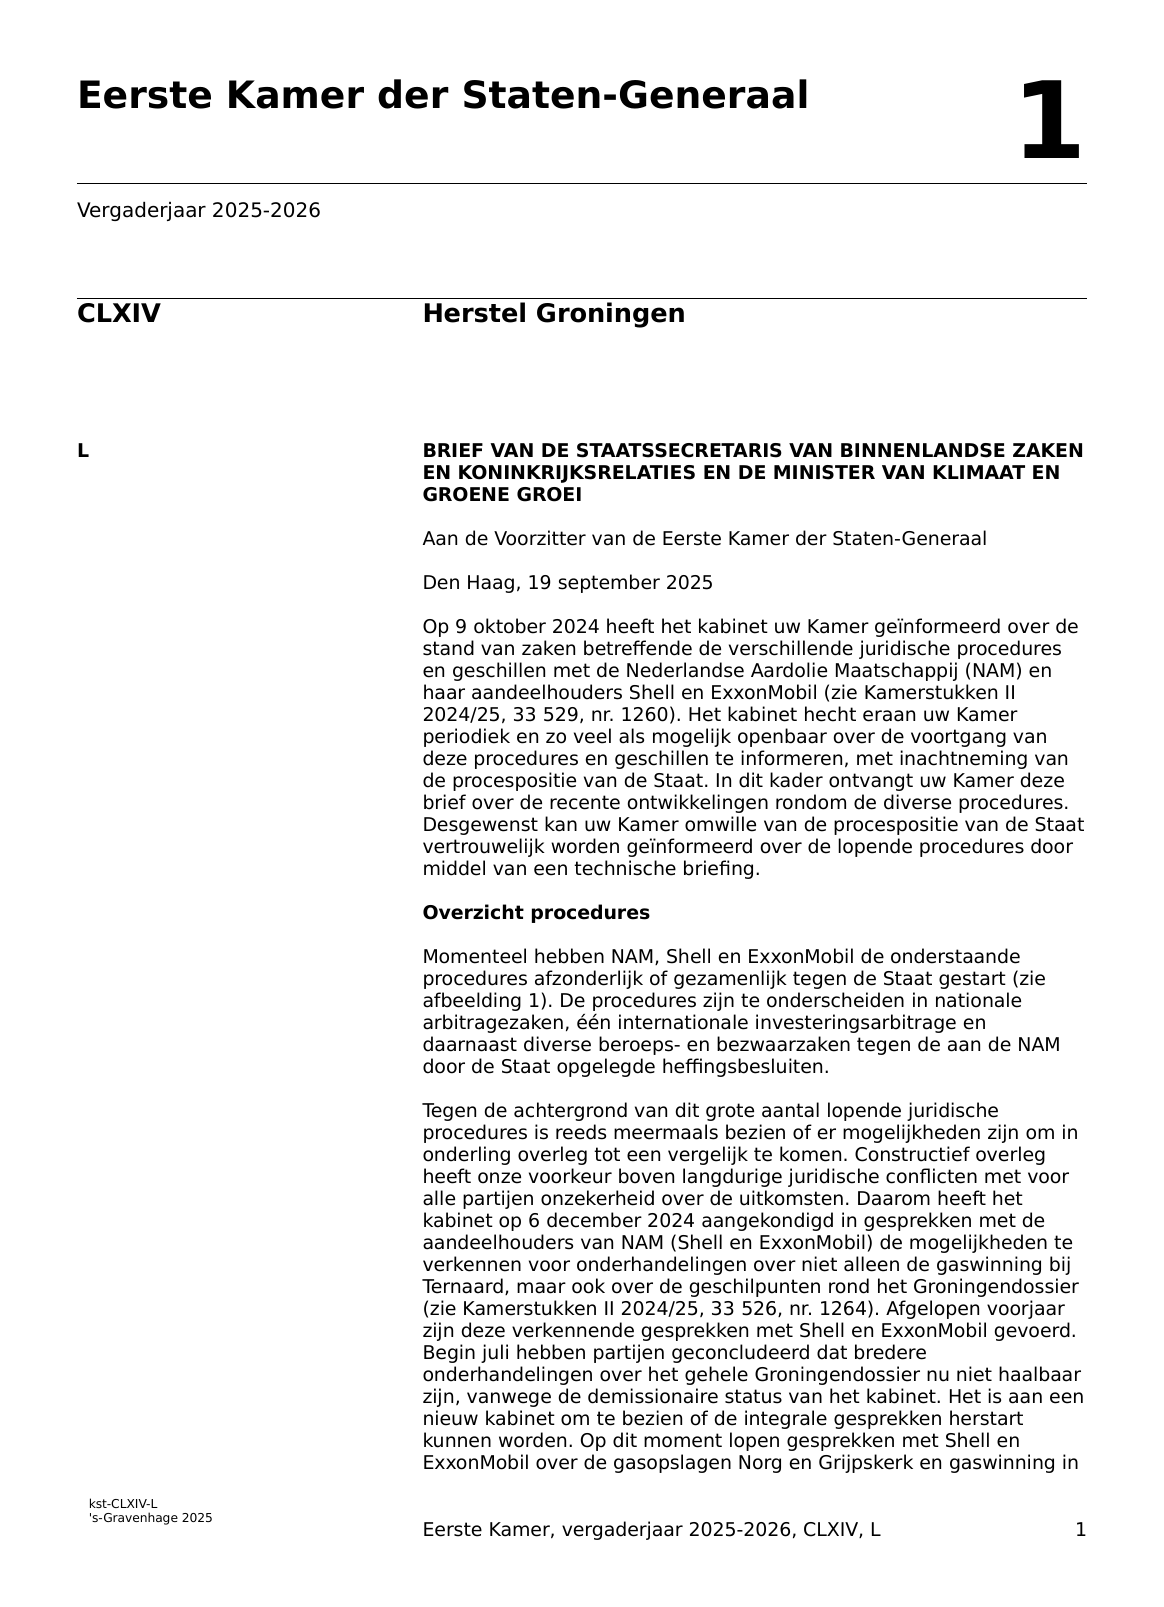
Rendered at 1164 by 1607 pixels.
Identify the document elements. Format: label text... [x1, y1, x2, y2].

text Aan de Voorzitter van de Eerste Kamer der Staten-Generaal [422, 528, 1087, 550]
text kst-CLXIV-L [88, 1497, 323, 1511]
subtitle CLXIV Herstel Groningen [77, 299, 1087, 329]
text Den Haag, 19 september 2025 [422, 572, 1087, 594]
subtitle L BRIEF VAN DE STAATSSECRETARIS VAN BINNENLANDSE ZAKEN EN KONINKRIJKSRELATIES EN DE MINISTER VAN KLIMAAT EN GROENE GROEI [77, 440, 1087, 506]
text Op 9 oktober 2024 heeft het kabinet uw Kamer geïnformeerd over de stand van zaken betreffende de verschillende juridische procedures en geschillen met de Nederlandse Aardolie Maatschappij (NAM) en haar aandeelhouders Shell en ExxonMobil (zie Kamerstukken II 2024/25, 33 529, nr. 1260). Het kabinet hecht eraan uw Kamer periodiek en zo veel als mogelijk openbaar over de voortgang van deze procedures en geschillen te informeren, met inachtneming van de procespositie van de Staat. In dit kader ontvangt uw Kamer deze brief over de recente ontwikkelingen rondom de diverse procedures. Desgewenst kan uw Kamer omwille van de procespositie van de Staat vertrouwelijk worden geïnformeerd over de lopende procedures door middel van een technische briefing. [422, 616, 1087, 880]
table_cell Vergaderjaar 2025-2026 [77, 184, 1087, 298]
subtitle Overzicht procedures [422, 902, 1087, 924]
table_header 1 [886, 59, 1087, 183]
table_header Eerste Kamer der Staten-Generaal [77, 59, 886, 183]
text 's-Gravenhage 2025 [88, 1511, 323, 1525]
text Tegen de achtergrond van dit grote aantal lopende juridische procedures is reeds meermaals bezien of er mogelijkheden zijn om in onderling overleg tot een vergelijk te komen. Constructief overleg heeft onze voorkeur boven langdurige juridische conflicten met voor alle partijen onzekerheid over de uitkomsten. Daarom heeft het kabinet op 6 december 2024 aangekondigd in gesprekken met de aandeelhouders van NAM (Shell en ExxonMobil) de mogelijkheden te verkennen voor onderhandelingen over niet alleen de gaswinning bij Ternaard, maar ook over de geschilpunten rond het Groningendossier (zie Kamerstukken II 2024/25, 33 526, nr. 1264). Afgelopen voorjaar zijn deze verkennende gesprekken met Shell en ExxonMobil gevoerd. Begin juli hebben partijen geconcludeerd dat bredere onderhandelingen over het gehele Groningendossier nu niet haalbaar zijn, vanwege de demissionaire status van het kabinet. Het is aan een nieuw kabinet om te bezien of de integrale gesprekken herstart kunnen worden. Op dit moment lopen gesprekken met Shell en ExxonMobil over de gasopslagen Norg en Grijpskerk en gaswinning in [422, 1100, 1087, 1474]
text Momenteel hebben NAM, Shell en ExxonMobil de onderstaande procedures afzonderlijk of gezamenlijk tegen de Staat gestart (zie afbeelding 1). De procedures zijn te onderscheiden in nationale arbitragezaken, één internationale investeringsarbitrage en daarnaast diverse beroeps- en bezwaarzaken tegen de aan de NAM door de Staat opgelegde heffingsbesluiten. [422, 946, 1087, 1078]
